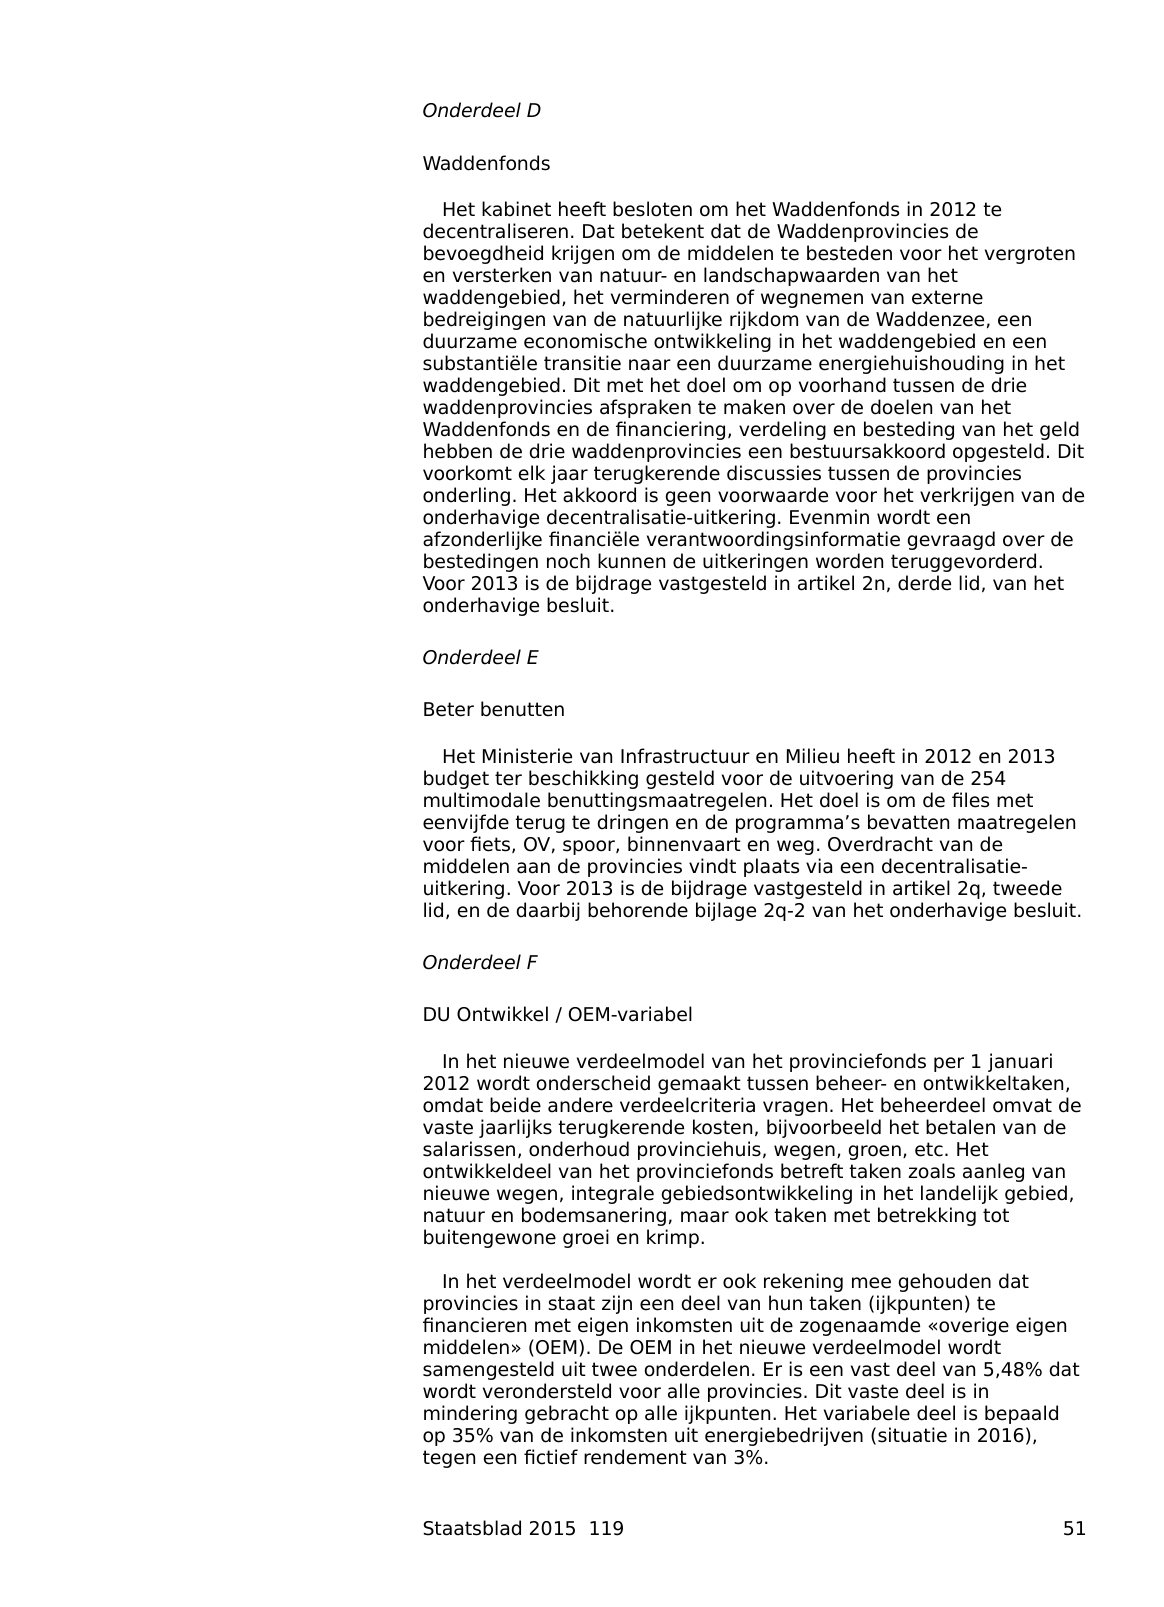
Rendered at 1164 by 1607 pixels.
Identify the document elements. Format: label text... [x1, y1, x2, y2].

text Het kabinet heeft besloten om het Waddenfonds in 2012 te decentraliseren. Dat betekent dat de Waddenprovincies de bevoegdheid krijgen om de middelen te besteden voor het vergroten en versterken van natuur- en landschapwaarden van het waddengebied, het verminderen of wegnemen van externe bedreigingen van de natuurlijke rijkdom van de Waddenzee, een duurzame economische ontwikkeling in het waddengebied en een substantiële transitie naar een duurzame energiehuishouding in het waddengebied. Dit met het doel om op voorhand tussen de drie waddenprovincies afspraken te maken over de doelen van het Waddenfonds en de financiering, verdeling en besteding van het geld hebben de drie waddenprovincies een bestuursakkoord opgesteld. Dit voorkomt elk jaar terugkerende discussies tussen de provincies onderling. Het akkoord is geen voorwaarde voor het verkrijgen van de onderhavige decentralisatie-uitkering. Evenmin wordt een afzonderlijke financiële verantwoordingsinformatie gevraagd over de bestedingen noch kunnen de uitkeringen worden teruggevorderd. Voor 2013 is de bijdrage vastgesteld in artikel 2n, derde lid, van het onderhavige besluit. [422, 199, 1087, 617]
subtitle Beter benutten [422, 699, 1087, 721]
text Het Ministerie van Infrastructuur en Milieu heeft in 2012 en 2013 budget ter beschikking gesteld voor de uitvoering van de 254 multimodale benuttingsmaatregelen. Het doel is om de files met eenvijfde terug te dringen en de programma’s bevatten maatregelen voor fiets, OV, spoor, binnenvaart en weg. Overdracht van de middelen aan de provincies vindt plaats via een decentralisatie-uitkering. Voor 2013 is de bijdrage vastgesteld in artikel 2q, tweede lid, en de daarbij behorende bijlage 2q-2 van het onderhavige besluit. [422, 746, 1087, 922]
subtitle Onderdeel F [422, 952, 1087, 974]
subtitle DU Ontwikkel / OEM-variabel [422, 1004, 1087, 1026]
subtitle Waddenfonds [422, 152, 1087, 174]
subtitle Onderdeel D [422, 100, 1087, 122]
subtitle Onderdeel E [422, 647, 1087, 669]
text In het nieuwe verdeelmodel van het provinciefonds per 1 januari 2012 wordt onderscheid gemaakt tussen beheer- en ontwikkeltaken, omdat beide andere verdeelcriteria vragen. Het beheerdeel omvat de vaste jaarlijks terugkerende kosten, bijvoorbeeld het betalen van de salarissen, onderhoud provinciehuis, wegen, groen, etc. Het ontwikkeldeel van het provinciefonds betreft taken zoals aanleg van nieuwe wegen, integrale gebiedsontwikkeling in het landelijk gebied, natuur en bodemsanering, maar ook taken met betrekking tot buitengewone groei en krimp. [422, 1051, 1087, 1248]
text In het verdeelmodel wordt er ook rekening mee gehouden dat provincies in staat zijn een deel van hun taken (ijkpunten) te financieren met eigen inkomsten uit de zogenaamde «overige eigen middelen» (OEM). De OEM in het nieuwe verdeelmodel wordt samengesteld uit twee onderdelen. Er is een vast deel van 5,48% dat wordt verondersteld voor alle provincies. Dit vaste deel is in mindering gebracht op alle ijkpunten. Het variabele deel is bepaald op 35% van de inkomsten uit energiebedrijven (situatie in 2016), tegen een fictief rendement van 3%. [422, 1271, 1087, 1468]
